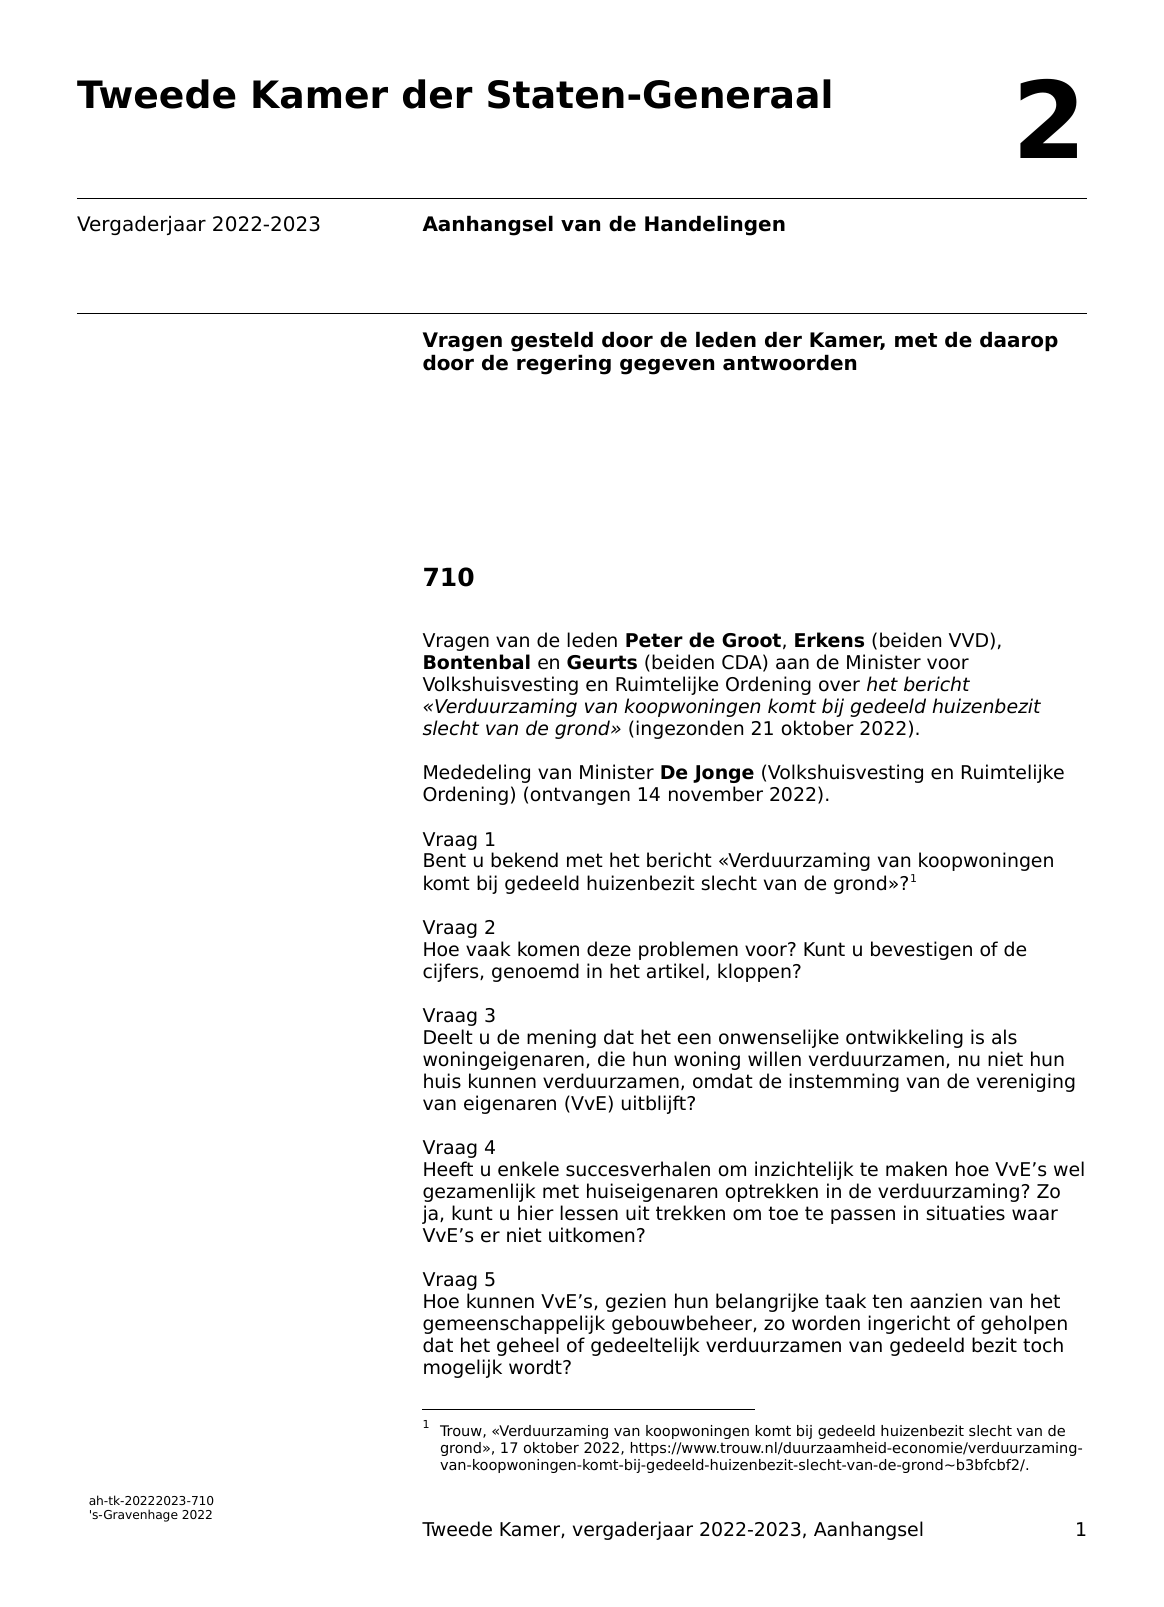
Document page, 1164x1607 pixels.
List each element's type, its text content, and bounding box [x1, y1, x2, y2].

text Vraag 5 [422, 1269, 1087, 1291]
table_cell Vragen gesteld door de leden der Kamer, met de daarop door de regering gegeven antwoorden [422, 314, 1087, 375]
text ah-tk-20222023-710 [88, 1494, 323, 1508]
table_cell Vergaderjaar 2022-2023 [77, 199, 422, 313]
text Vraag 2 [422, 917, 1087, 938]
text Trouw, «Verduurzaming van koopwoningen komt bij gedeeld huizenbezit slecht van de grond», 17 oktober 2022, https://www.trouw.nl/duurzaamheid-economie/verduurzaming-van-koopwoningen-komt-bij-gedeeld-huizenbezit-slecht-van-de-grond~b3bfcbf2/. [422, 1418, 1087, 1474]
text Hoe vaak komen deze problemen voor? Kunt u bevestigen of de cijfers, genoemd in het artikel, kloppen? [422, 938, 1087, 982]
table_cell [77, 314, 422, 375]
text Bent u bekend met het bericht «Verduurzaming van koopwoningen komt bij gedeeld huizenbezit slecht van de grond»? [422, 850, 1087, 894]
text Vraag 1 [422, 828, 1087, 850]
table_cell Aanhangsel van de Handelingen [422, 199, 1087, 313]
text Hoe kunnen VvE’s, gezien hun belangrijke taak ten aanzien van het gemeenschappelijk gebouwbeheer, zo worden ingericht of geholpen dat het geheel of gedeeltelijk verduurzamen van gedeeld bezit toch mogelijk wordt? [422, 1291, 1087, 1379]
text 710 [422, 563, 1087, 592]
text Vraag 4 [422, 1137, 1087, 1159]
text Heeft u enkele succesverhalen om inzichtelijk te maken hoe VvE’s wel gezamenlijk met huiseigenaren optrekken in de verduurzaming? Zo ja, kunt u hier lessen uit trekken om toe te passen in situaties waar VvE’s er niet uitkomen? [422, 1159, 1087, 1247]
text Deelt u de mening dat het een onwenselijke ontwikkeling is als woningeigenaren, die hun woning willen verduurzamen, nu niet hun huis kunnen verduurzamen, omdat de instemming van de vereniging van eigenaren (VvE) uitblijft? [422, 1027, 1087, 1114]
text Vraag 3 [422, 1005, 1087, 1027]
table_header Tweede Kamer der Staten-Generaal [77, 59, 886, 198]
text Vragen van de leden Peter de Groot, Erkens (beiden VVD), Bontenbal en Geurts (beiden CDA) aan de Minister voor Volkshuisvesting en Ruimtelijke Ordening over het bericht «Verduurzaming van koopwoningen komt bij gedeeld huizenbezit slecht van de grond» (ingezonden 21 oktober 2022). [422, 630, 1087, 740]
text 's-Gravenhage 2022 [88, 1508, 323, 1522]
table_header 2 [886, 59, 1087, 198]
text Mededeling van Minister De Jonge (Volkshuisvesting en Ruimtelijke Ordening) (ontvangen 14 november 2022). [422, 762, 1087, 806]
